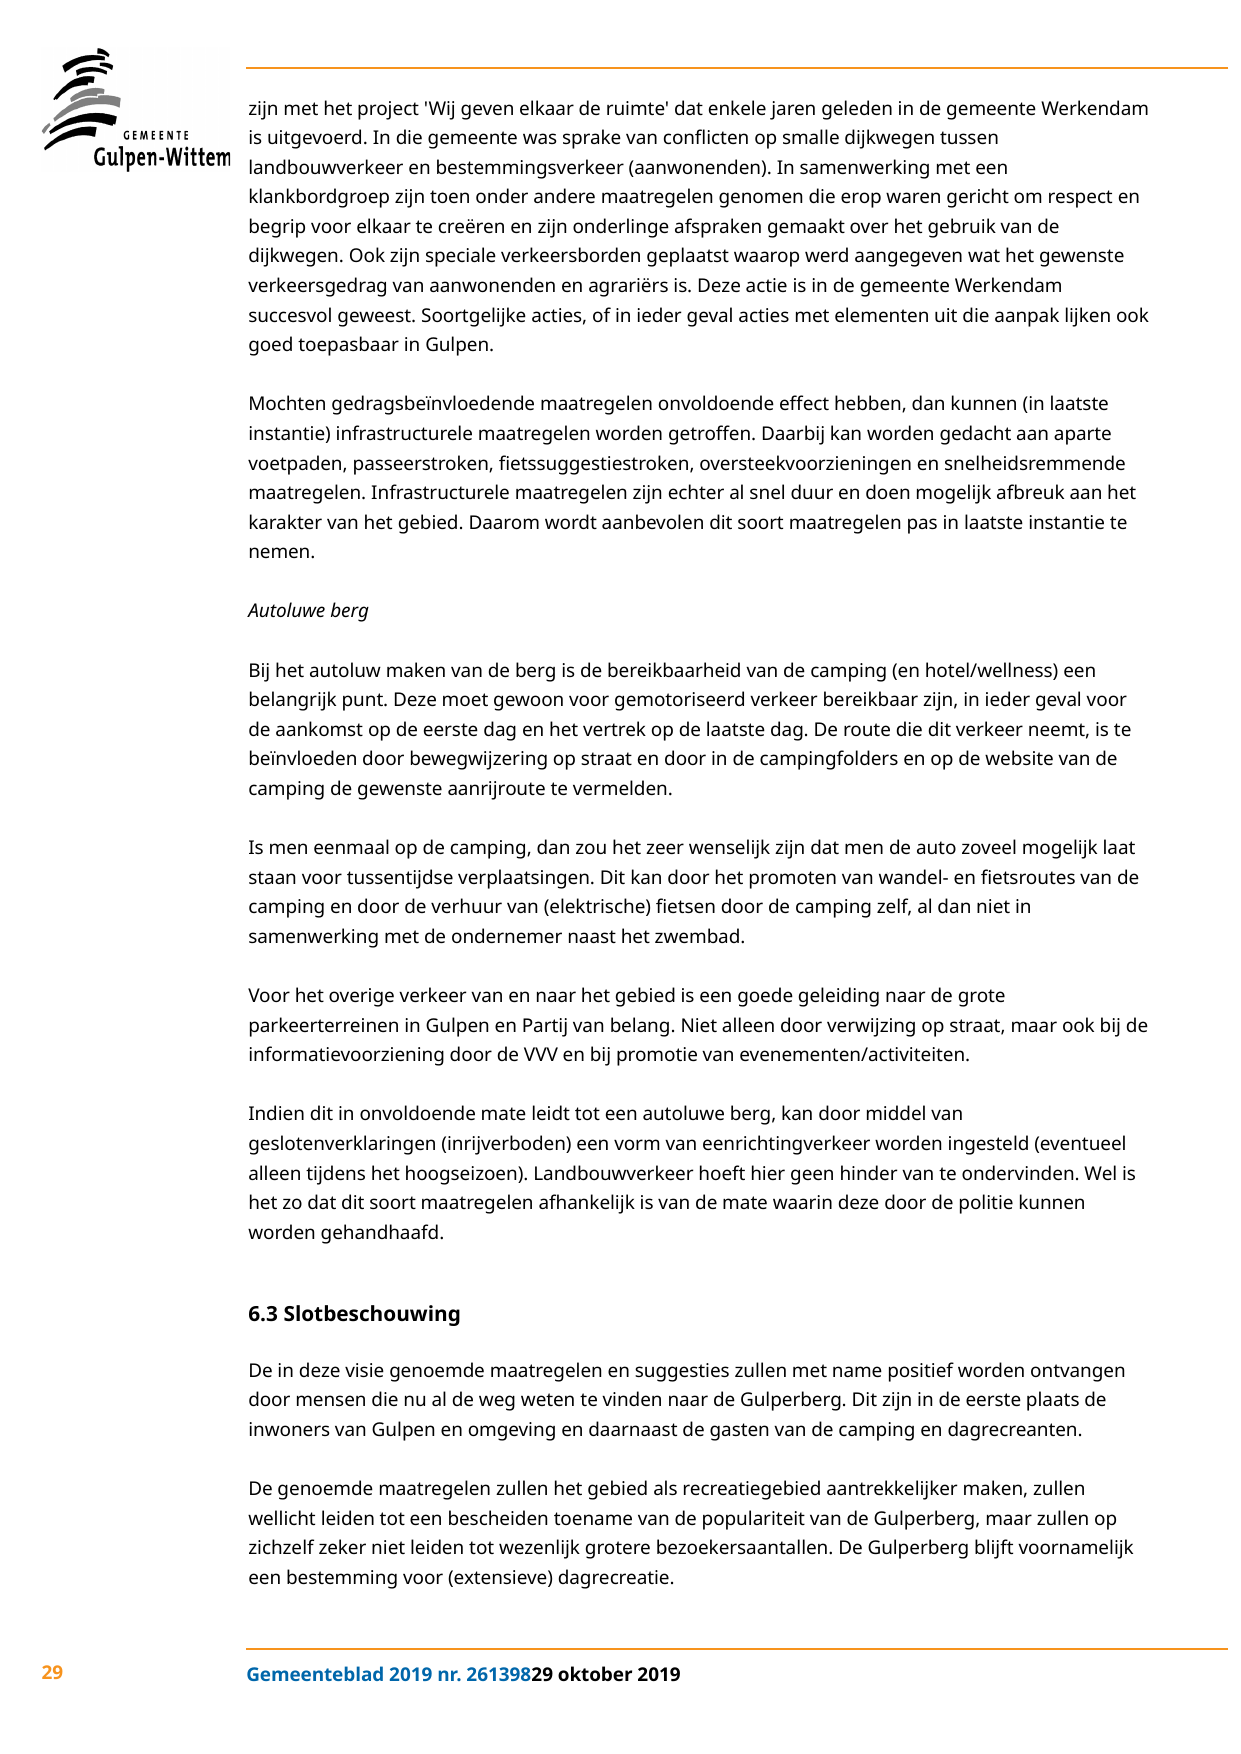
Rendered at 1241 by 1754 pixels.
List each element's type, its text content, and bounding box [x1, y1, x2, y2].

text 6.3 Slotbeschouwing [248, 1299, 1152, 1327]
text zijn met het project 'Wij geven elkaar de ruimte' dat enkele jaren geleden in de gemeente Werkendam is uitgevoerd. In die gemeente was sprake van conflicten op smalle dijkwegen tussen landbouwverkeer en bestemmingsverkeer (aanwonenden). In samenwerking met een klankbordgroep zijn toen onder andere maatregelen genomen die erop waren gericht om respect en begrip voor elkaar te creëren en zijn onderlinge afspraken gemaakt over het gebruik van de dijkwegen. Ook zijn speciale verkeersborden geplaatst waarop werd aangegeven wat het gewenste verkeersgedrag van aanwonenden en agrariërs is. Deze actie is in de gemeente Werkendam succesvol geweest. Soortgelijke acties, of in ieder geval acties met elementen uit die aanpak lijken ook goed toepasbaar in Gulpen. [248, 95, 1152, 357]
text Bij het autoluw maken van de berg is de bereikbaarheid van de camping (en hotel/wellness) een belangrijk punt. Deze moet gewoon voor gemotoriseerd verkeer bereikbaar zijn, in ieder geval voor de aankomst op de eerste dag en het vertrek op de laatste dag. De route die dit verkeer neemt, is te beïnvloeden door bewegwijzering op straat en door in de campingfolders en op de website van de camping de gewenste aanrijroute te vermelden. [248, 657, 1152, 801]
picture [41, 47, 231, 172]
text Indien dit in onvoldoende mate leidt tot een autoluwe berg, kan door middel van geslotenverklaringen (inrijverboden) een vorm van eenrichtingverkeer worden ingesteld (eventueel alleen tijdens het hoogseizoen). Landbouwverkeer hoeft hier geen hinder van te ondervinden. Wel is het zo dat dit soort maatregelen afhankelijk is van de mate waarin deze door de politie kunnen worden gehandhaafd. [248, 1101, 1152, 1245]
text Voor het overige verkeer van en naar het gebied is een goede geleiding naar de grote parkeerterreinen in Gulpen en Partij van belang. Niet alleen door verwijzing op straat, maar ook bij de informatievoorziening door de VVV en bij promotie van evenementen/activiteiten. [248, 982, 1152, 1067]
text De in deze visie genoemde maatregelen en suggesties zullen met name positief worden ontvangen door mensen die nu al de weg weten te vinden naar de Gulperberg. Dit zijn in de eerste plaats de inwoners van Gulpen en omgeving en daarnaast de gasten van de camping en dagrecreanten. [248, 1357, 1152, 1442]
text De genoemde maatregelen zullen het gebied als recreatiegebied aantrekkelijker maken, zullen wellicht leiden tot een bescheiden toename van de populariteit van de Gulperberg, maar zullen op zichzelf zeker niet leiden tot wezenlijk grotere bezoekersaantallen. De Gulperberg blijft voornamelijk een bestemming voor (extensieve) dagrecreatie. [248, 1475, 1152, 1590]
text Autoluwe berg [248, 598, 1152, 623]
text Is men eenmaal op de camping, dan zou het zeer wenselijk zijn dat men de auto zoveel mogelijk laat staan voor tussentijdse verplaatsingen. Dit kan door het promoten van wandel- en fietsroutes van de camping en door de verhuur van (elektrische) fietsen door de camping zelf, al dan niet in samenwerking met de ondernemer naast het zwembad. [248, 834, 1152, 949]
text Mochten gedragsbeïnvloedende maatregelen onvoldoende effect hebben, dan kunnen (in laatste instantie) infrastructurele maatregelen worden getroffen. Daarbij kan worden gedacht aan aparte voetpaden, passeerstroken, fietssuggestiestroken, oversteekvoorzieningen en snelheidsremmende maatregelen. Infrastructurele maatregelen zijn echter al snel duur en doen mogelijk afbreuk aan het karakter van het gebied. Daarom wordt aanbevolen dit soort maatregelen pas in laatste instantie te nemen. [248, 391, 1152, 564]
